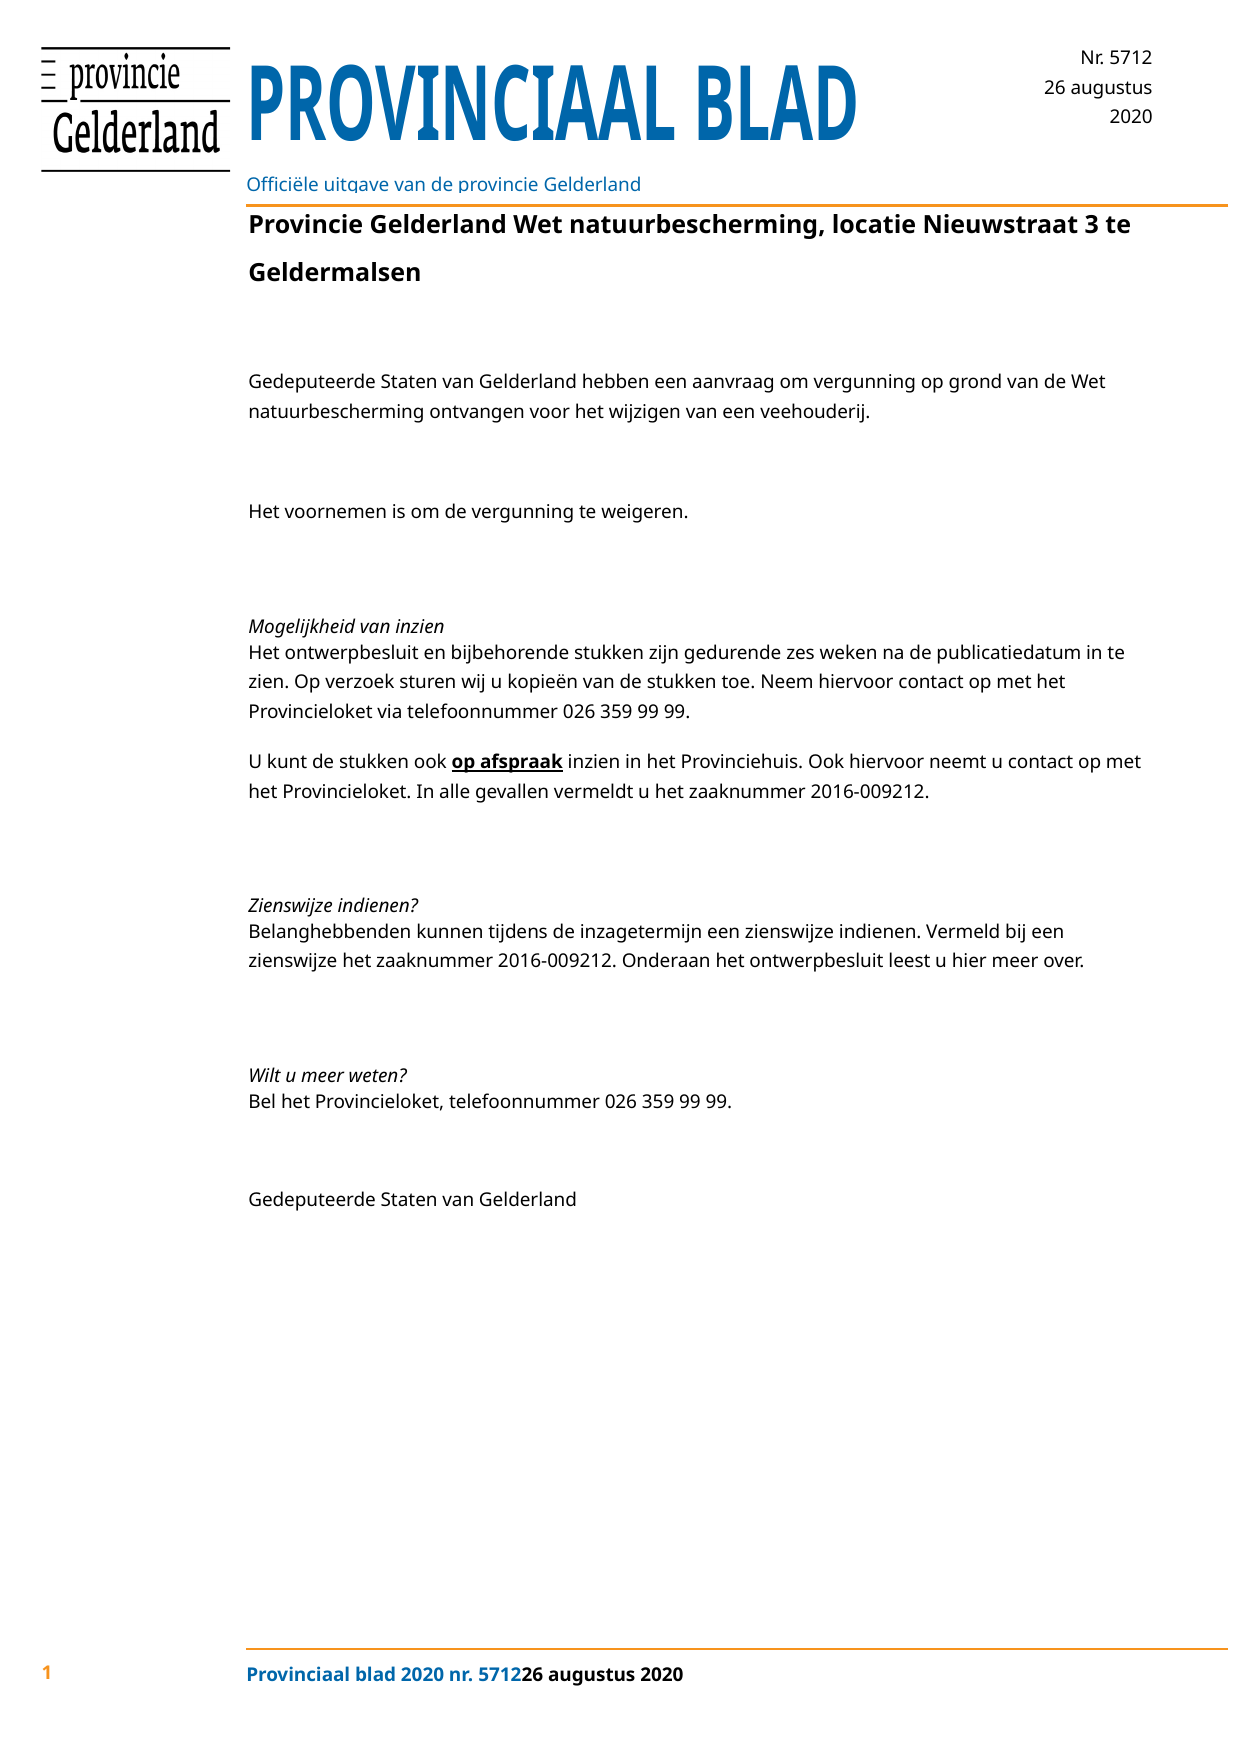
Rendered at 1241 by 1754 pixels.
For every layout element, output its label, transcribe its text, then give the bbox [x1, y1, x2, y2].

text Gedeputeerde Staten van Gelderland [248, 1186, 1152, 1212]
text Het voornemen is om de vergunning te weigeren. [248, 499, 1152, 524]
text Het ontwerpbesluit en bijbehorende stukken zijn gedurende zes weken na de publicatiedatum in te zien. Op verzoek sturen wij u kopieën van de stukken toe. Neem hiervoor contact op met het Provincieloket via telefoonnummer 026 359 99 99. [248, 639, 1152, 724]
text Gedeputeerde Staten van Gelderland hebben een aanvraag om vergunning op grond van de Wet natuurbescherming ontvangen voor het wijzigen van een veehouderij. [248, 368, 1152, 424]
text U kunt de stukken ook op afspraak inzien in het Provinciehuis. Ook hiervoor neemt u contact op met het Provincieloket. In alle gevallen vermeldt u het zaaknummer 2016-009212. [248, 748, 1152, 804]
text Wilt u meer weten? [248, 1062, 1152, 1088]
text Belanghebbenden kunnen tijdens de inzagetermijn een zienswijze indienen. Vermeld bij een zienswijze het zaaknummer 2016-009212. Onderaan het ontwerpbesluit leest u hier meer over. [248, 918, 1152, 973]
text Bel het Provincieloket, telefoonnummer 026 359 99 99. [248, 1088, 1152, 1113]
text Mogelijkheid van inzien [248, 613, 1152, 639]
picture [41, 47, 231, 172]
text Provincie Gelderland Wet natuurbescherming, locatie Nieuwstraat 3 te Geldermalsen [248, 207, 1152, 288]
text Zienswijze indienen? [248, 892, 1152, 918]
